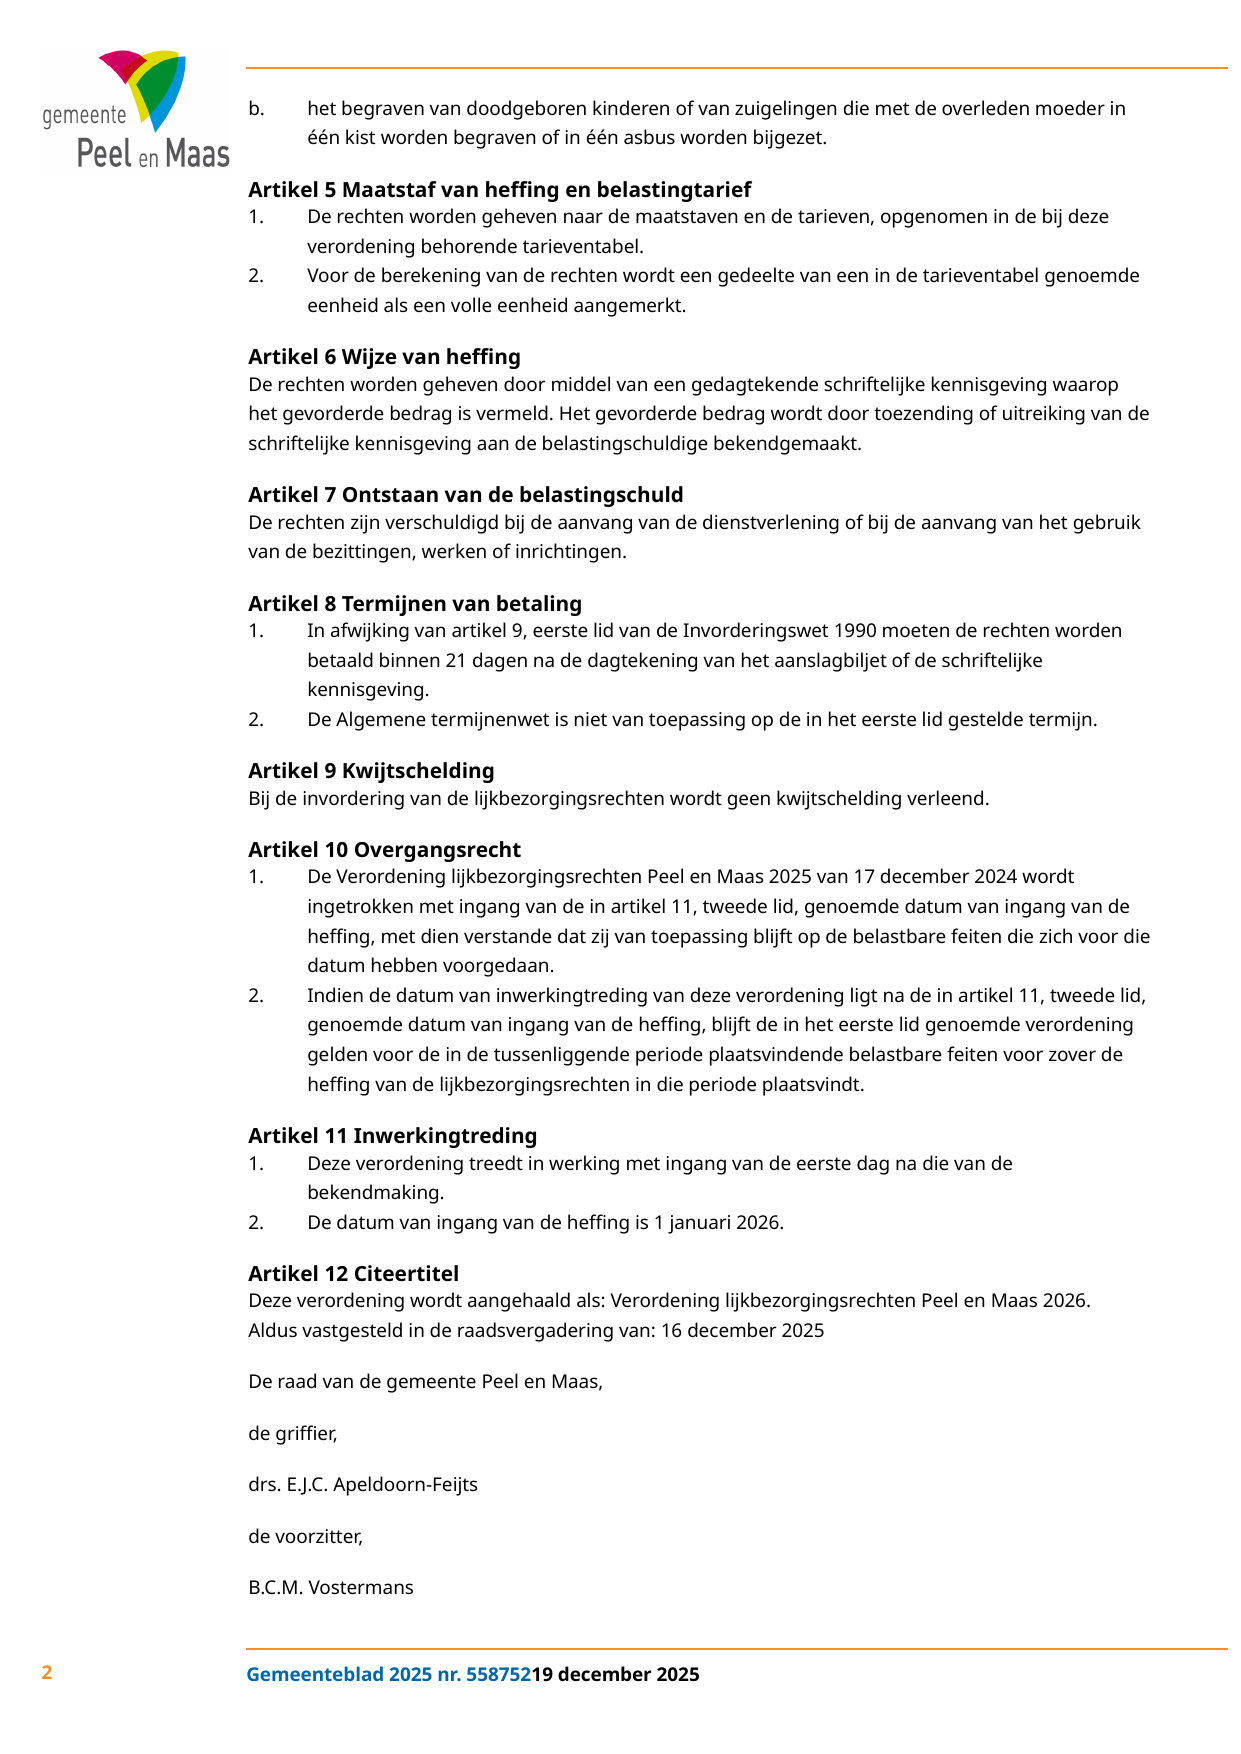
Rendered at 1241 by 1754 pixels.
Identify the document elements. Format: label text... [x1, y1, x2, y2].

text Artikel 12 Citeertitel [248, 1259, 1152, 1288]
list het begraven van doodgeboren kinderen of van zuigelingen die met de overleden moeder in één kist worden begraven of in één asbus worden bijgezet. [248, 95, 1152, 150]
text Aldus vastgesteld in de raadsvergadering van: 16 december 2025 [248, 1317, 1152, 1343]
text drs. E.J.C. Apeldoorn-Feijts [248, 1472, 1152, 1497]
text De raad van de gemeente Peel en Maas, [248, 1369, 1152, 1394]
list Deze verordening treedt in werking met ingang van de eerste dag na die van de bekendmaking. [248, 1150, 1152, 1205]
text Artikel 11 Inwerkingtreding [248, 1121, 1152, 1150]
list De rechten worden geheven naar de maatstaven en de tarieven, opgenomen in de bij deze verordening behorende tarieventabel. [248, 203, 1152, 258]
text Artikel 9 Kwijtschelding [248, 756, 1152, 785]
text Deze verordening wordt aangehaald als: Verordening lijkbezorgingsrechten Peel en Maas 2026. [248, 1288, 1152, 1313]
list In afwijking van artikel 9, eerste lid van de Invorderingswet 1990 moeten de rechten worden betaald binnen 21 dagen na de dagtekening van het aanslagbiljet of de schriftelijke kennisgeving. [248, 617, 1152, 702]
list Voor de berekening van de rechten wordt een gedeelte van een in de tarieventabel genoemde eenheid als een volle eenheid aangemerkt. [248, 262, 1152, 318]
text de voorzitter, [248, 1523, 1152, 1549]
text Artikel 5 Maatstaf van heffing en belastingtarief [248, 175, 1152, 203]
text De rechten zijn verschuldigd bij de aanvang van de dienstverlening of bij de aanvang van het gebruik van de bezittingen, werken of inrichtingen. [248, 509, 1152, 564]
list Indien de datum van inwerkingtreding van deze verordening ligt na de in artikel 11, tweede lid, genoemde datum van ingang van de heffing, blijft de in het eerste lid genoemde verordening gelden voor de in de tussenliggende periode plaatsvindende belastbare feiten voor zover de heffing van de lijkbezorgingsrechten in die periode plaatsvindt. [248, 982, 1152, 1097]
list De datum van ingang van de heffing is 1 januari 2026. [248, 1209, 1152, 1234]
text Artikel 7 Ontstaan van de belastingschuld [248, 480, 1152, 509]
picture [41, 47, 231, 172]
text B.C.M. Vostermans [248, 1574, 1152, 1600]
text de griffier, [248, 1420, 1152, 1446]
text De rechten worden geheven door middel van een gedagtekende schriftelijke kennisgeving waarop het gevorderde bedrag is vermeld. Het gevorderde bedrag wordt door toezending of uitreiking van de schriftelijke kennisgeving aan de belastingschuldige bekendgemaakt. [248, 371, 1152, 456]
list De Algemene termijnenwet is niet van toepassing op de in het eerste lid gestelde termijn. [248, 706, 1152, 732]
list De Verordening lijkbezorgingsrechten Peel en Maas 2025 van 17 december 2024 wordt ingetrokken met ingang van de in artikel 11, tweede lid, genoemde datum van ingang van de heffing, met dien verstande dat zij van toepassing blijft op de belastbare feiten die zich voor die datum hebben voorgedaan. [248, 864, 1152, 978]
text Artikel 8 Termijnen van betaling [248, 589, 1152, 617]
text Artikel 10 Overgangsrecht [248, 835, 1152, 864]
text Artikel 6 Wijze van heffing [248, 342, 1152, 371]
text Bij de invordering van de lijkbezorgingsrechten wordt geen kwijtschelding verleend. [248, 785, 1152, 811]
